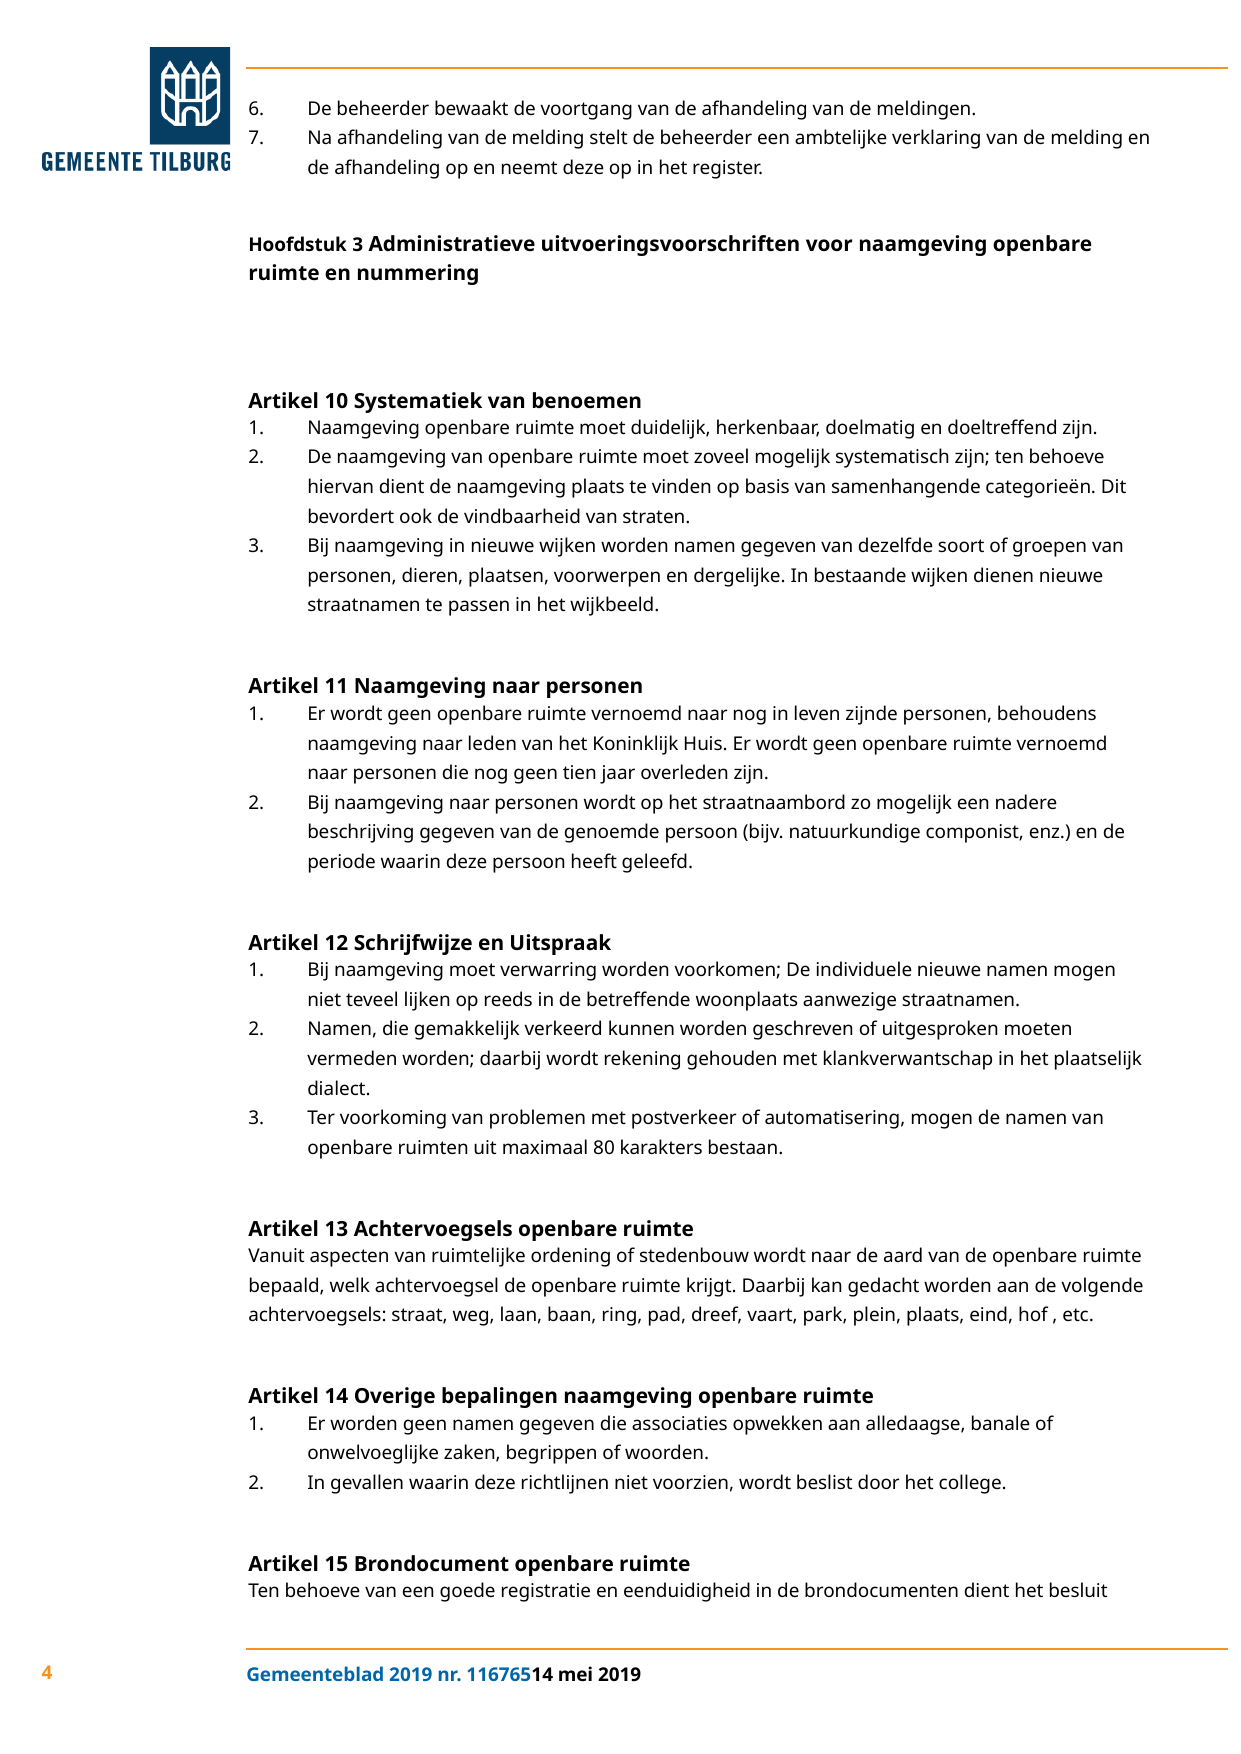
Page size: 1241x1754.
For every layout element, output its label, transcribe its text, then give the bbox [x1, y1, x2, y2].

list Er worden geen namen gegeven die associaties opwekken aan alledaagse, banale of onwelvoeglijke zaken, begrippen of woorden. [248, 1410, 1152, 1465]
list Namen, die gemakkelijk verkeerd kunnen worden geschreven of uitgesproken moeten vermeden worden; daarbij wordt rekening gehouden met klankverwantschap in het plaatselijk dialect. [248, 1016, 1152, 1101]
picture [41, 47, 231, 172]
list De beheerder bewaakt de voortgang van de afhandeling van de meldingen. [248, 95, 1152, 121]
text Ten behoeve van een goede registratie en eenduidigheid in de brondocumenten dient het besluit [248, 1578, 1152, 1603]
list Ter voorkoming van problemen met postverkeer of automatisering, mogen de namen van openbare ruimten uit maximaal 80 karakters bestaan. [248, 1104, 1152, 1160]
text Artikel 14 Overige bepalingen naamgeving openbare ruimte [248, 1382, 1152, 1410]
list Bij naamgeving moet verwarring worden voorkomen; De individuele nieuwe namen mogen niet teveel lijken op reeds in de betreffende woonplaats aanwezige straatnamen. [248, 956, 1152, 1012]
text Hoofdstuk 3 Administratieve uitvoeringsvoorschriften voor naamgeving openbare ruimte en nummering [248, 229, 1152, 286]
list Naamgeving openbare ruimte moet duidelijk, herkenbaar, doelmatig en doeltreffend zijn. [248, 414, 1152, 440]
list De naamgeving van openbare ruimte moet zoveel mogelijk systematisch zijn; ten behoeve hiervan dient de naamgeving plaats te vinden op basis van samenhangende categorieën. Dit bevordert ook de vindbaarheid van straten. [248, 444, 1152, 529]
text Artikel 15 Brondocument openbare ruimte [248, 1549, 1152, 1578]
list In gevallen waarin deze richtlijnen niet voorzien, wordt beslist door het college. [248, 1469, 1152, 1495]
text Artikel 13 Achtervoegsels openbare ruimte [248, 1214, 1152, 1242]
text Artikel 11 Naamgeving naar personen [248, 672, 1152, 700]
text Artikel 12 Schrijfwijze en Uitspraak [248, 928, 1152, 956]
list Na afhandeling van de melding stelt de beheerder een ambtelijke verklaring van de melding en de afhandeling op en neemt deze op in het register. [248, 124, 1152, 180]
text Vanuit aspecten van ruimtelijke ordening of stedenbouw wordt naar de aard van de openbare ruimte bepaald, welk achtervoegsel de openbare ruimte krijgt. Daarbij kan gedacht worden aan de volgende achtervoegsels: straat, weg, laan, baan, ring, pad, dreef, vaart, park, plein, plaats, eind, hof , etc. [248, 1242, 1152, 1327]
list Bij naamgeving in nieuwe wijken worden namen gegeven van dezelfde soort of groepen van personen, dieren, plaatsen, voorwerpen en dergelijke. In bestaande wijken dienen nieuwe straatnamen te passen in het wijkbeeld. [248, 532, 1152, 617]
text Artikel 10 Systematiek van benoemen [248, 386, 1152, 414]
list Bij naamgeving naar personen wordt op het straatnaambord zo mogelijk een nadere beschrijving gegeven van de genoemde persoon (bijv. natuurkundige componist, enz.) en de periode waarin deze persoon heeft geleefd. [248, 789, 1152, 874]
list Er wordt geen openbare ruimte vernoemd naar nog in leven zijnde personen, behoudens naamgeving naar leden van het Koninklijk Huis. Er wordt geen openbare ruimte vernoemd naar personen die nog geen tien jaar overleden zijn. [248, 700, 1152, 785]
